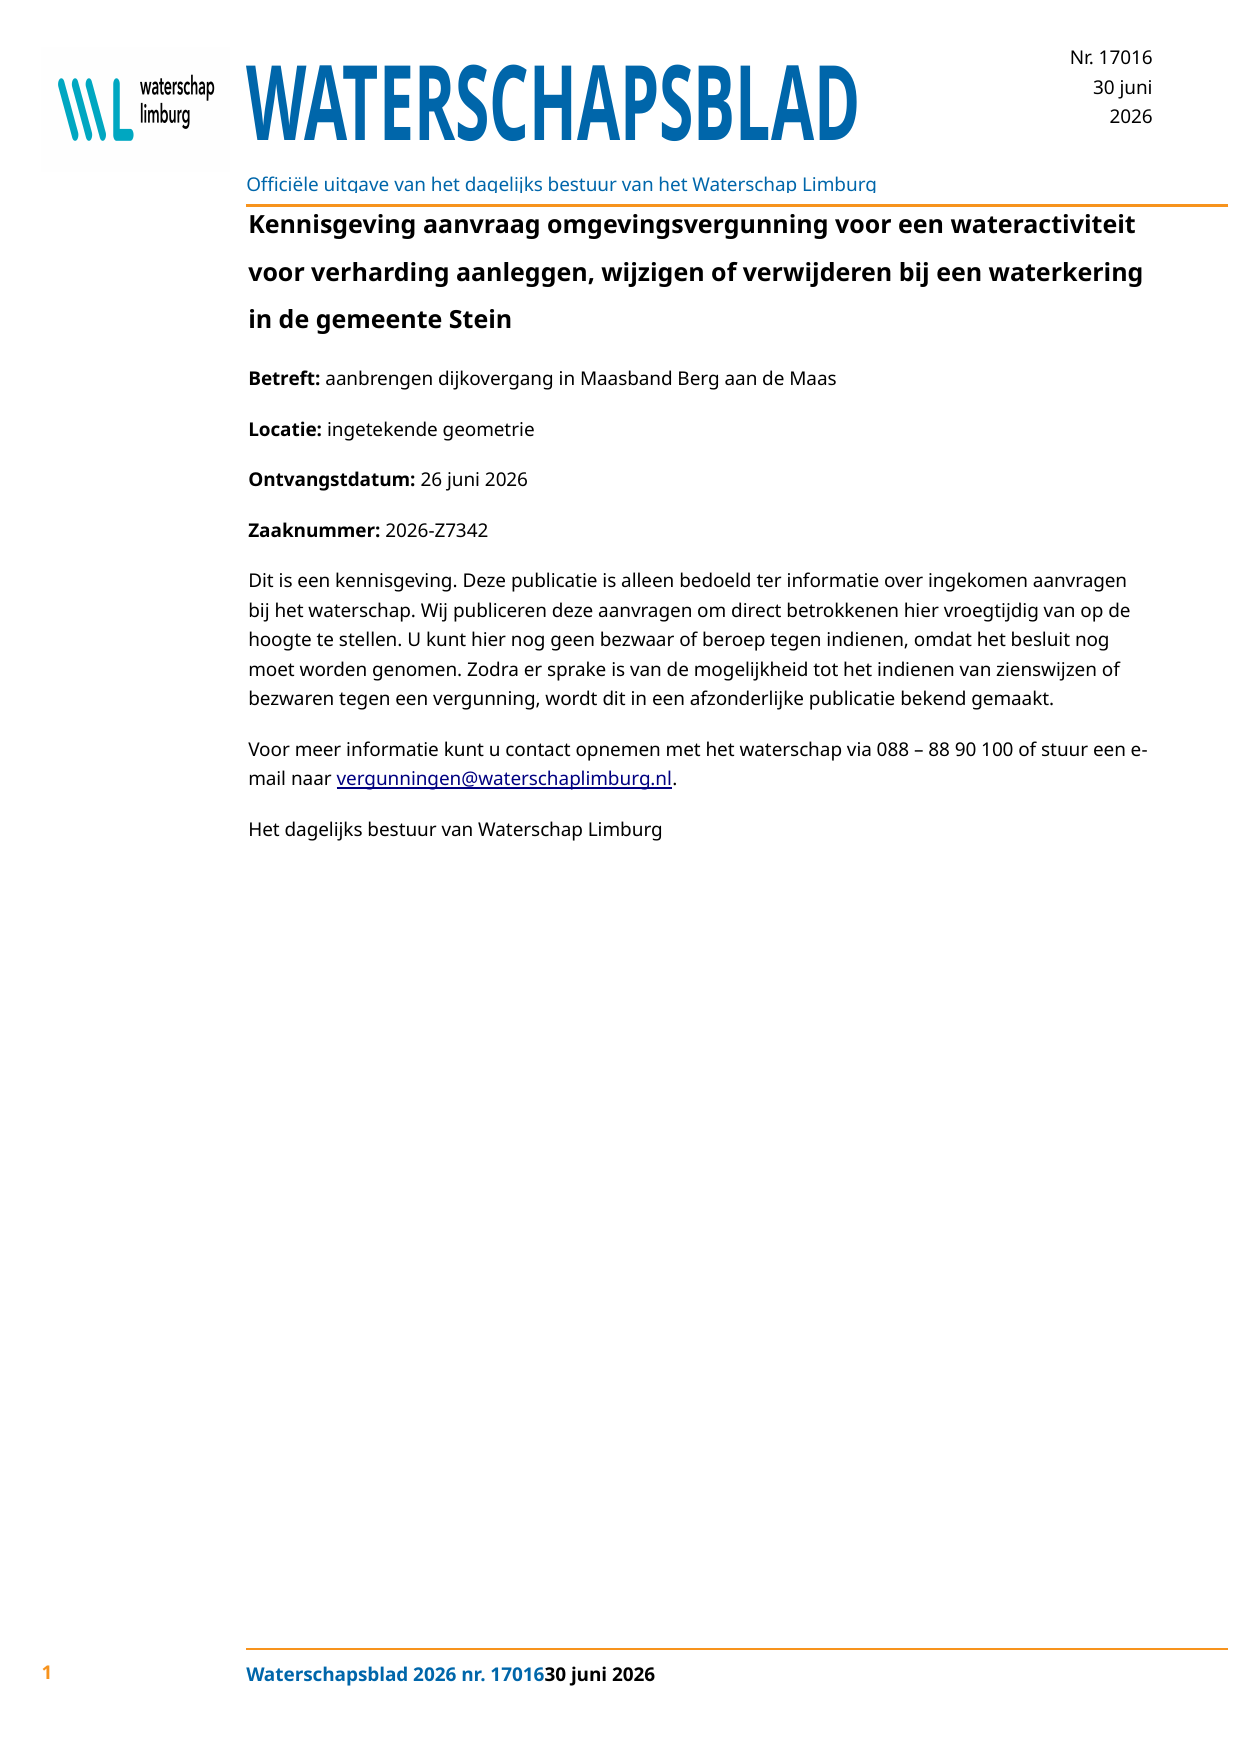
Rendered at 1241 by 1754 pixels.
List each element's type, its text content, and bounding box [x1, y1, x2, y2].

text Dit is een kennisgeving. Deze publicatie is alleen bedoeld ter informatie over ingekomen aanvragen bij het waterschap. Wij publiceren deze aanvragen om direct betrokkenen hier vroegtijdig van op de hoogte te stellen. U kunt hier nog geen bezwaar of beroep tegen indienen, omdat het besluit nog moet worden genomen. Zodra er sprake is van de mogelijkheid tot het indienen van zienswijzen of bezwaren tegen een vergunning, wordt dit in een afzonderlijke publicatie bekend gemaakt. [248, 567, 1152, 711]
picture [41, 47, 231, 172]
text Betreft: aanbrengen dijkovergang in Maasband Berg aan de Maas [248, 366, 1152, 391]
text Locatie: ingetekende geometrie [248, 416, 1152, 442]
text Ontvangstdatum: 26 juni 2026 [248, 466, 1152, 492]
text Voor meer informatie kunt u contact opnemen met het waterschap via 088 – 88 90 100 of stuur een e-mail naar vergunningen@waterschaplimburg.nl. [248, 736, 1152, 791]
text Het dagelijks bestuur van Waterschap Limburg [248, 816, 1152, 842]
text Zaaknummer: 2026-Z7342 [248, 517, 1152, 542]
text Kennisgeving aanvraag omgevingsvergunning voor een wateractiviteit voor verharding aanleggen, wijzigen of verwijderen bij een waterkering in de gemeente Stein [248, 207, 1152, 336]
